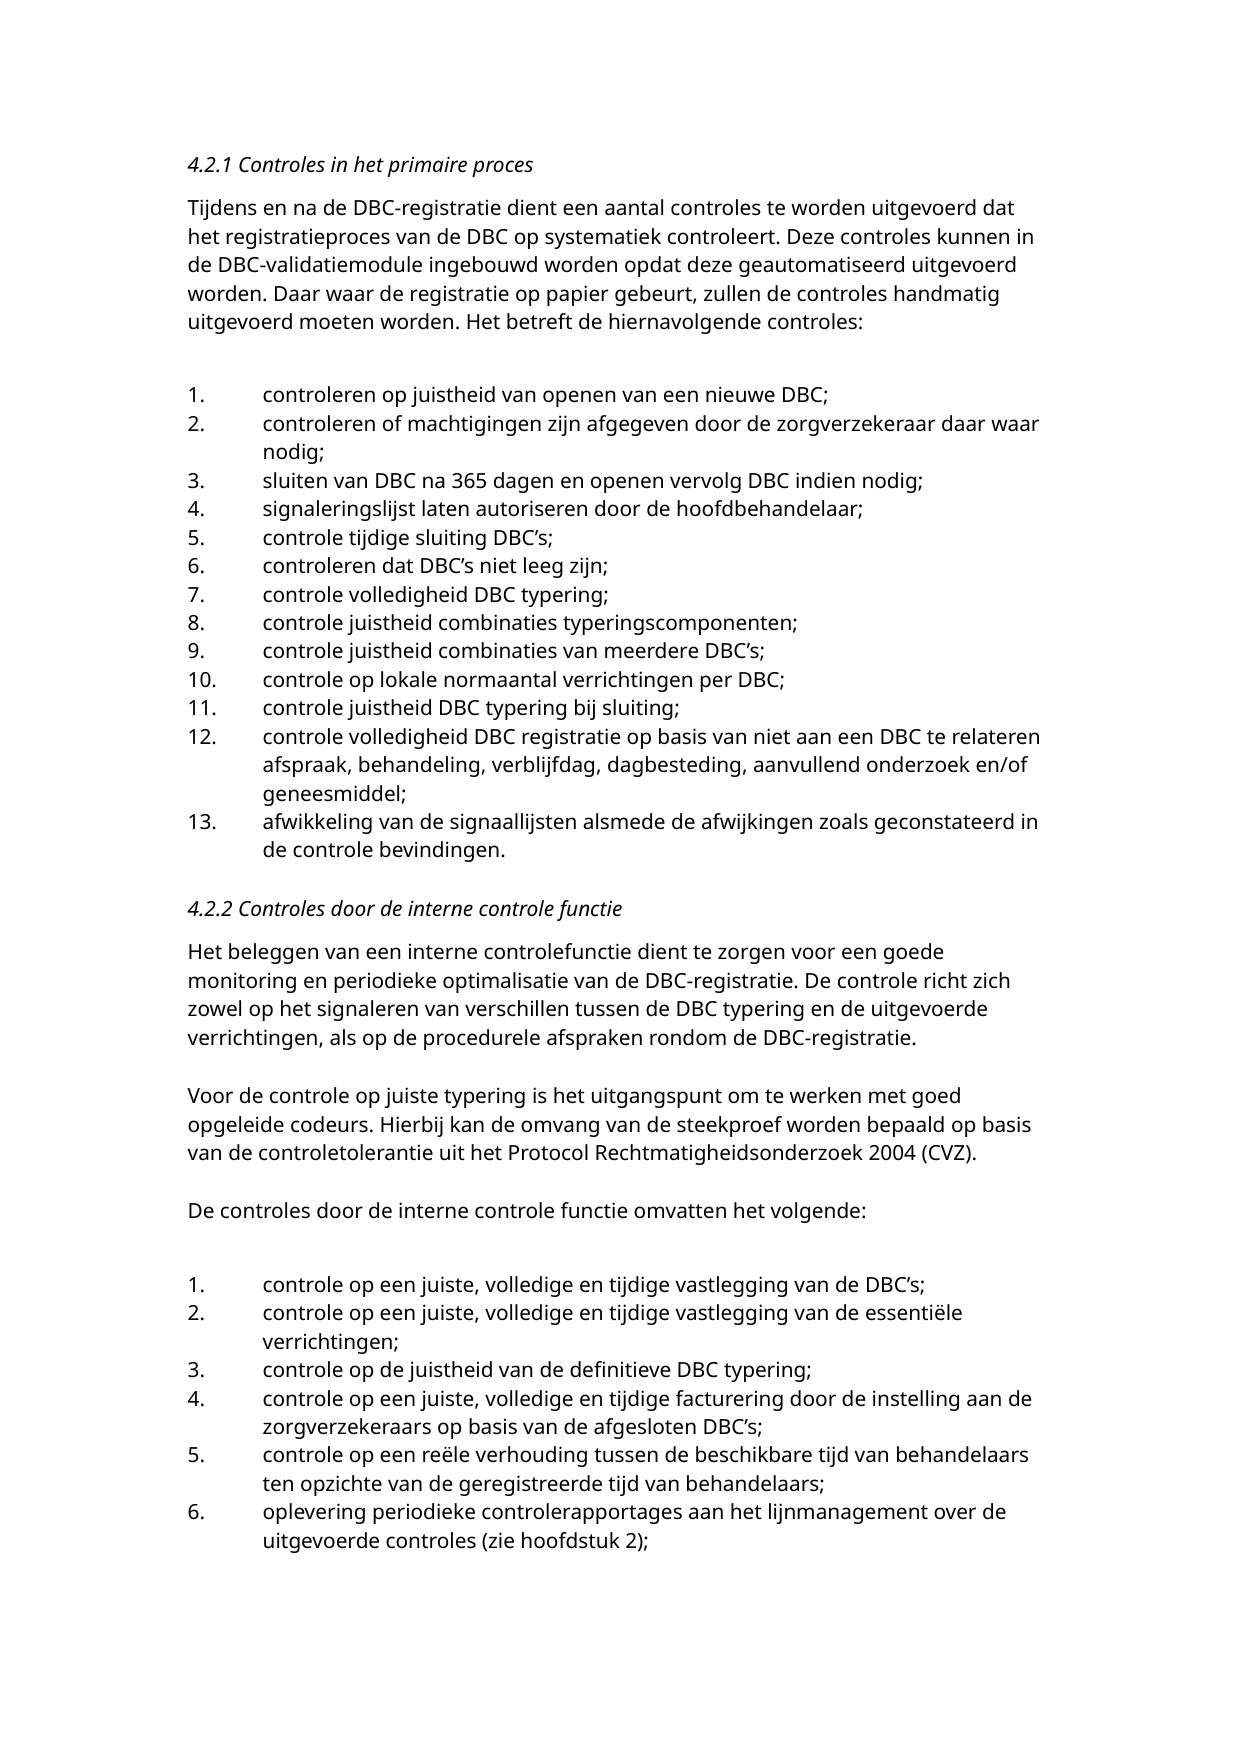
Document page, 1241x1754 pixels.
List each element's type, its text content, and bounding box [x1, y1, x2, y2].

list afwikkeling van de signaallijsten alsmede de afwijkingen zoals geconstateerd in de controle bevindingen. [187, 807, 1053, 864]
list controle op lokale normaantal verrichtingen per DBC; [187, 665, 1053, 693]
text Tijdens en na de DBC-registratie dient een aantal controles te worden uitgevoerd dat het registratieproces van de DBC op systematiek controleert. Deze controles kunnen in de DBC-validatiemodule ingebouwd worden opdat deze geautomatiseerd uitgevoerd worden. Daar waar de registratie op papier gebeurt, zullen de controles handmatig uitgevoerd moeten worden. Het betreft de hiernavolgende controles: [187, 193, 1053, 336]
list controleren op juistheid van openen van een nieuwe DBC; [187, 381, 1053, 409]
list controle op een juiste, volledige en tijdige vastlegging van de DBC’s; [187, 1270, 1053, 1298]
list controle op een juiste, volledige en tijdige vastlegging van de essentiële verrichtingen; [187, 1298, 1053, 1355]
list controle op de juistheid van de definitieve DBC typering; [187, 1355, 1053, 1384]
list signaleringslijst laten autoriseren door de hoofdbehandelaar; [187, 494, 1053, 523]
text Het beleggen van een interne controlefunctie dient te zorgen voor een goede monitoring en periodieke optimalisatie van de DBC-registratie. De controle richt zich zowel op het signaleren van verschillen tussen de DBC typering en de uitgevoerde verrichtingen, als op de procedurele afspraken rondom de DBC-registratie. [187, 937, 1053, 1051]
list controle volledigheid DBC typering; [187, 580, 1053, 608]
list controle juistheid combinaties van meerdere DBC’s; [187, 637, 1053, 665]
text De controles door de interne controle functie omvatten het volgende: [187, 1197, 1053, 1225]
list controle juistheid DBC typering bij sluiting; [187, 693, 1053, 722]
list oplevering periodieke controlerapportages aan het lijnmanagement over de uitgevoerde controles (zie hoofdstuk 2); [187, 1497, 1053, 1554]
text 4.2.2 Controles door de interne controle functie [187, 894, 1053, 922]
text 4.2.1 Controles in het primaire proces [187, 150, 1053, 178]
list controle volledigheid DBC registratie op basis van niet aan een DBC te relateren afspraak, behandeling, verblijfdag, dagbesteding, aanvullend onderzoek en/of geneesmiddel; [187, 722, 1053, 807]
list controleren of machtigingen zijn afgegeven door de zorgverzekeraar daar waar nodig; [187, 409, 1053, 466]
text Voor de controle op juiste typering is het uitgangspunt om te werken met goed opgeleide codeurs. Hierbij kan de omvang van de steekproef worden bepaald op basis van de controletolerantie uit het Protocol Rechtmatigheidsonderzoek 2004 (CVZ). [187, 1081, 1053, 1167]
list controle op een reële verhouding tussen de beschikbare tijd van behandelaars ten opzichte van de geregistreerde tijd van behandelaars; [187, 1441, 1053, 1497]
list controle juistheid combinaties typeringscomponenten; [187, 608, 1053, 637]
list sluiten van DBC na 365 dagen en openen vervolg DBC indien nodig; [187, 466, 1053, 494]
list controle tijdige sluiting DBC’s; [187, 523, 1053, 551]
list controle op een juiste, volledige en tijdige facturering door de instelling aan de zorgverzekeraars op basis van de afgesloten DBC’s; [187, 1384, 1053, 1441]
list controleren dat DBC’s niet leeg zijn; [187, 551, 1053, 580]
